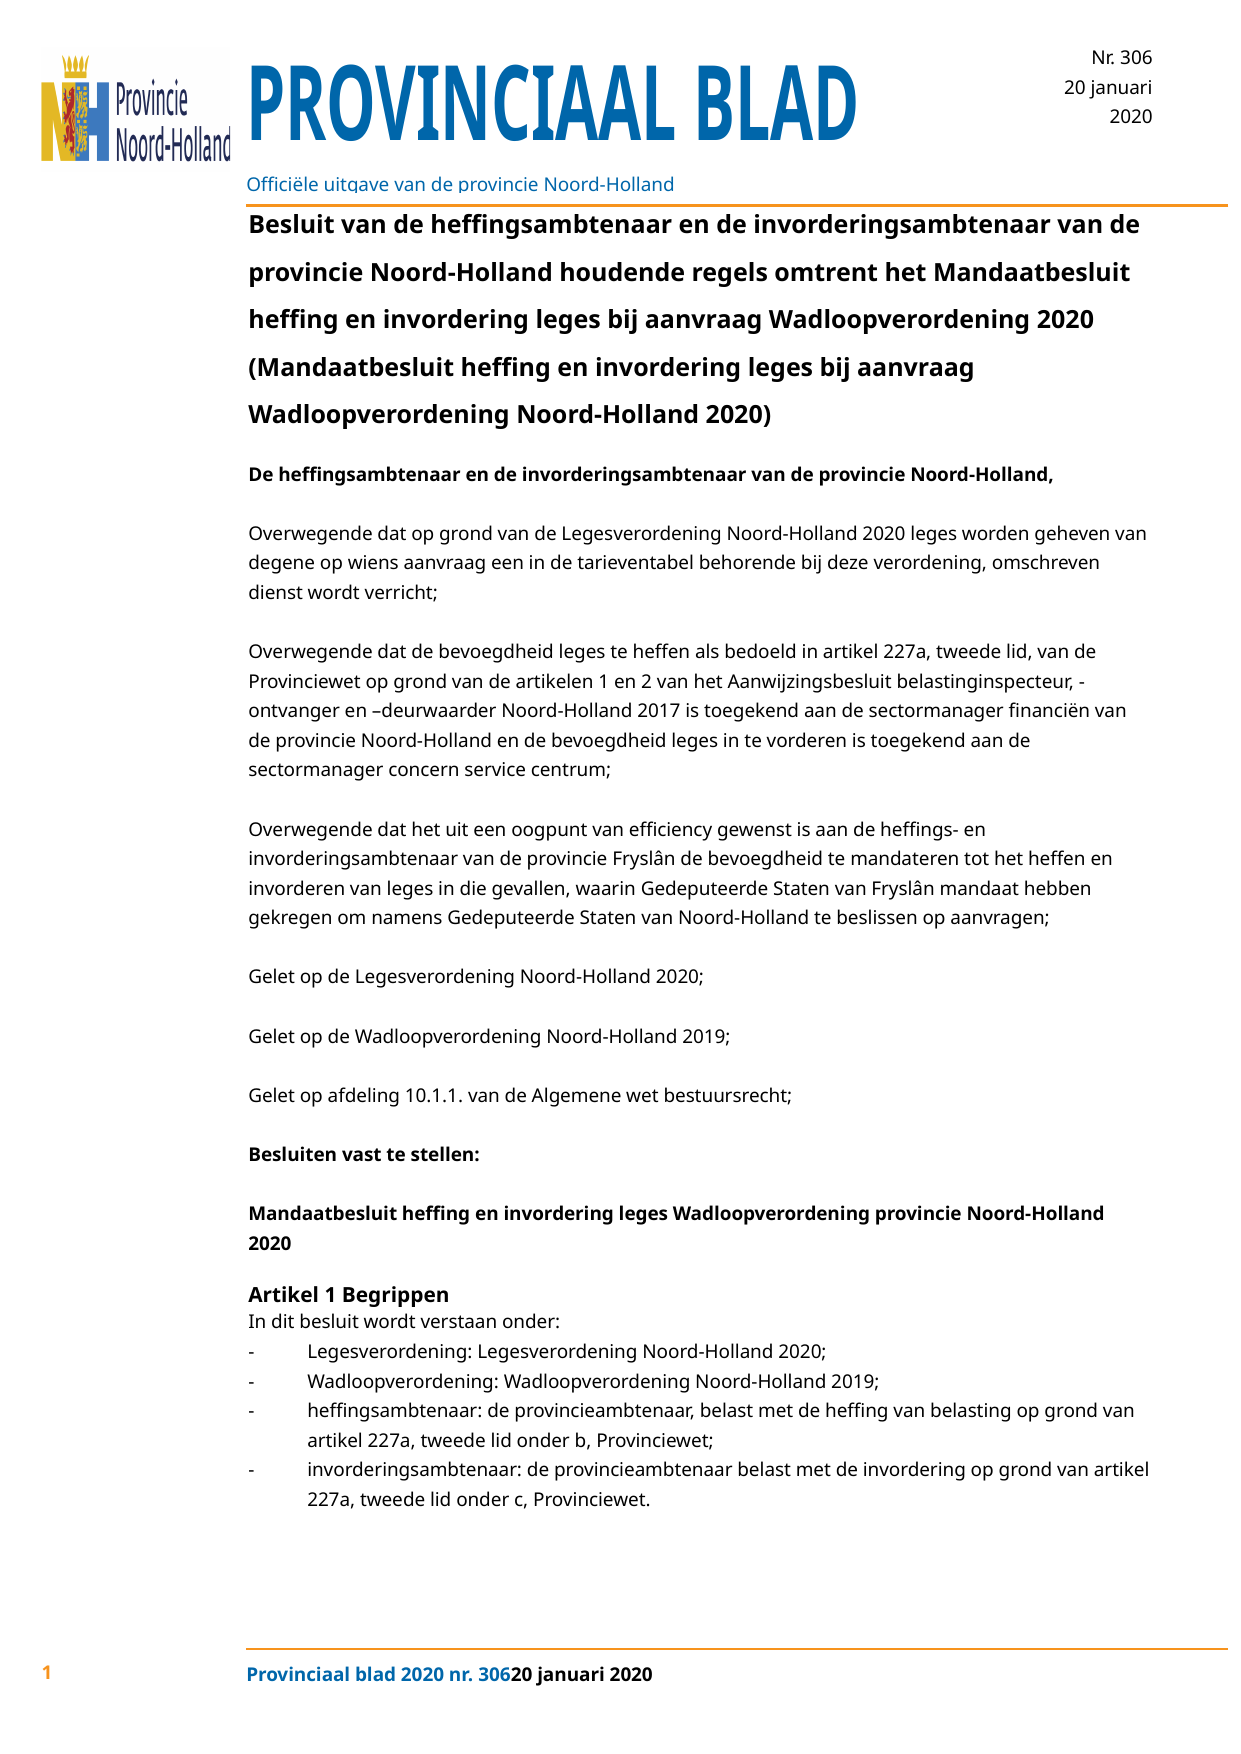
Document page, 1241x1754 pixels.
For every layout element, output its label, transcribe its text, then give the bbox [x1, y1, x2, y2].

text Gelet op de Legesverordening Noord-Holland 2020; [248, 964, 1152, 989]
list Legesverordening: Legesverordening Noord-Holland 2020; [248, 1338, 1152, 1364]
text Overwegende dat de bevoegdheid leges te heffen als bedoeld in artikel 227a, tweede lid, van de Provinciewet op grond van de artikelen 1 en 2 van het Aanwijzingsbesluit belastinginspecteur, -ontvanger en –deurwaarder Noord-Holland 2017 is toegekend aan de sectormanager financiën van de provincie Noord-Holland en de bevoegdheid leges in te vorderen is toegekend aan de sectormanager concern service centrum; [248, 638, 1152, 782]
list invorderingsambtenaar: de provincieambtenaar belast met de invordering op grond van artikel 227a, tweede lid onder c, Provinciewet. [248, 1457, 1152, 1512]
text Mandaatbesluit heffing en invordering leges Wadloopverordening provincie Noord-Holland 2020 [248, 1200, 1152, 1256]
list heffingsambtenaar: de provincieambtenaar, belast met de heffing van belasting op grond van artikel 227a, tweede lid onder b, Provinciewet; [248, 1397, 1152, 1453]
picture [41, 47, 231, 172]
list Wadloopverordening: Wadloopverordening Noord-Holland 2019; [248, 1368, 1152, 1394]
text Gelet op afdeling 10.1.1. van de Algemene wet bestuursrecht; [248, 1082, 1152, 1108]
text Overwegende dat op grond van de Legesverordening Noord-Holland 2020 leges worden geheven van degene op wiens aanvraag een in de tarieventabel behorende bij deze verordening, omschreven dienst wordt verricht; [248, 520, 1152, 605]
text Besluit van de heffingsambtenaar en de invorderingsambtenaar van de provincie Noord-Holland houdende regels omtrent het Mandaatbesluit heffing en invordering leges bij aanvraag Wadloopverordening 2020 (Mandaatbesluit heffing en invordering leges bij aanvraag Wadloopverordening Noord-Holland 2020) [248, 207, 1152, 431]
text In dit besluit wordt verstaan onder: [248, 1309, 1152, 1334]
text Overwegende dat het uit een oogpunt van efficiency gewenst is aan de heffings- en invorderingsambtenaar van de provincie Fryslân de bevoegdheid te mandateren tot het heffen en invorderen van leges in die gevallen, waarin Gedeputeerde Staten van Fryslân mandaat hebben gekregen om namens Gedeputeerde Staten van Noord-Holland te beslissen op aanvragen; [248, 816, 1152, 930]
text Besluiten vast te stellen: [248, 1141, 1152, 1167]
text Gelet op de Wadloopverordening Noord-Holland 2019; [248, 1023, 1152, 1048]
text De heffingsambtenaar en de invorderingsambtenaar van de provincie Noord-Holland, [248, 461, 1152, 486]
text Artikel 1 Begrippen [248, 1280, 1152, 1309]
